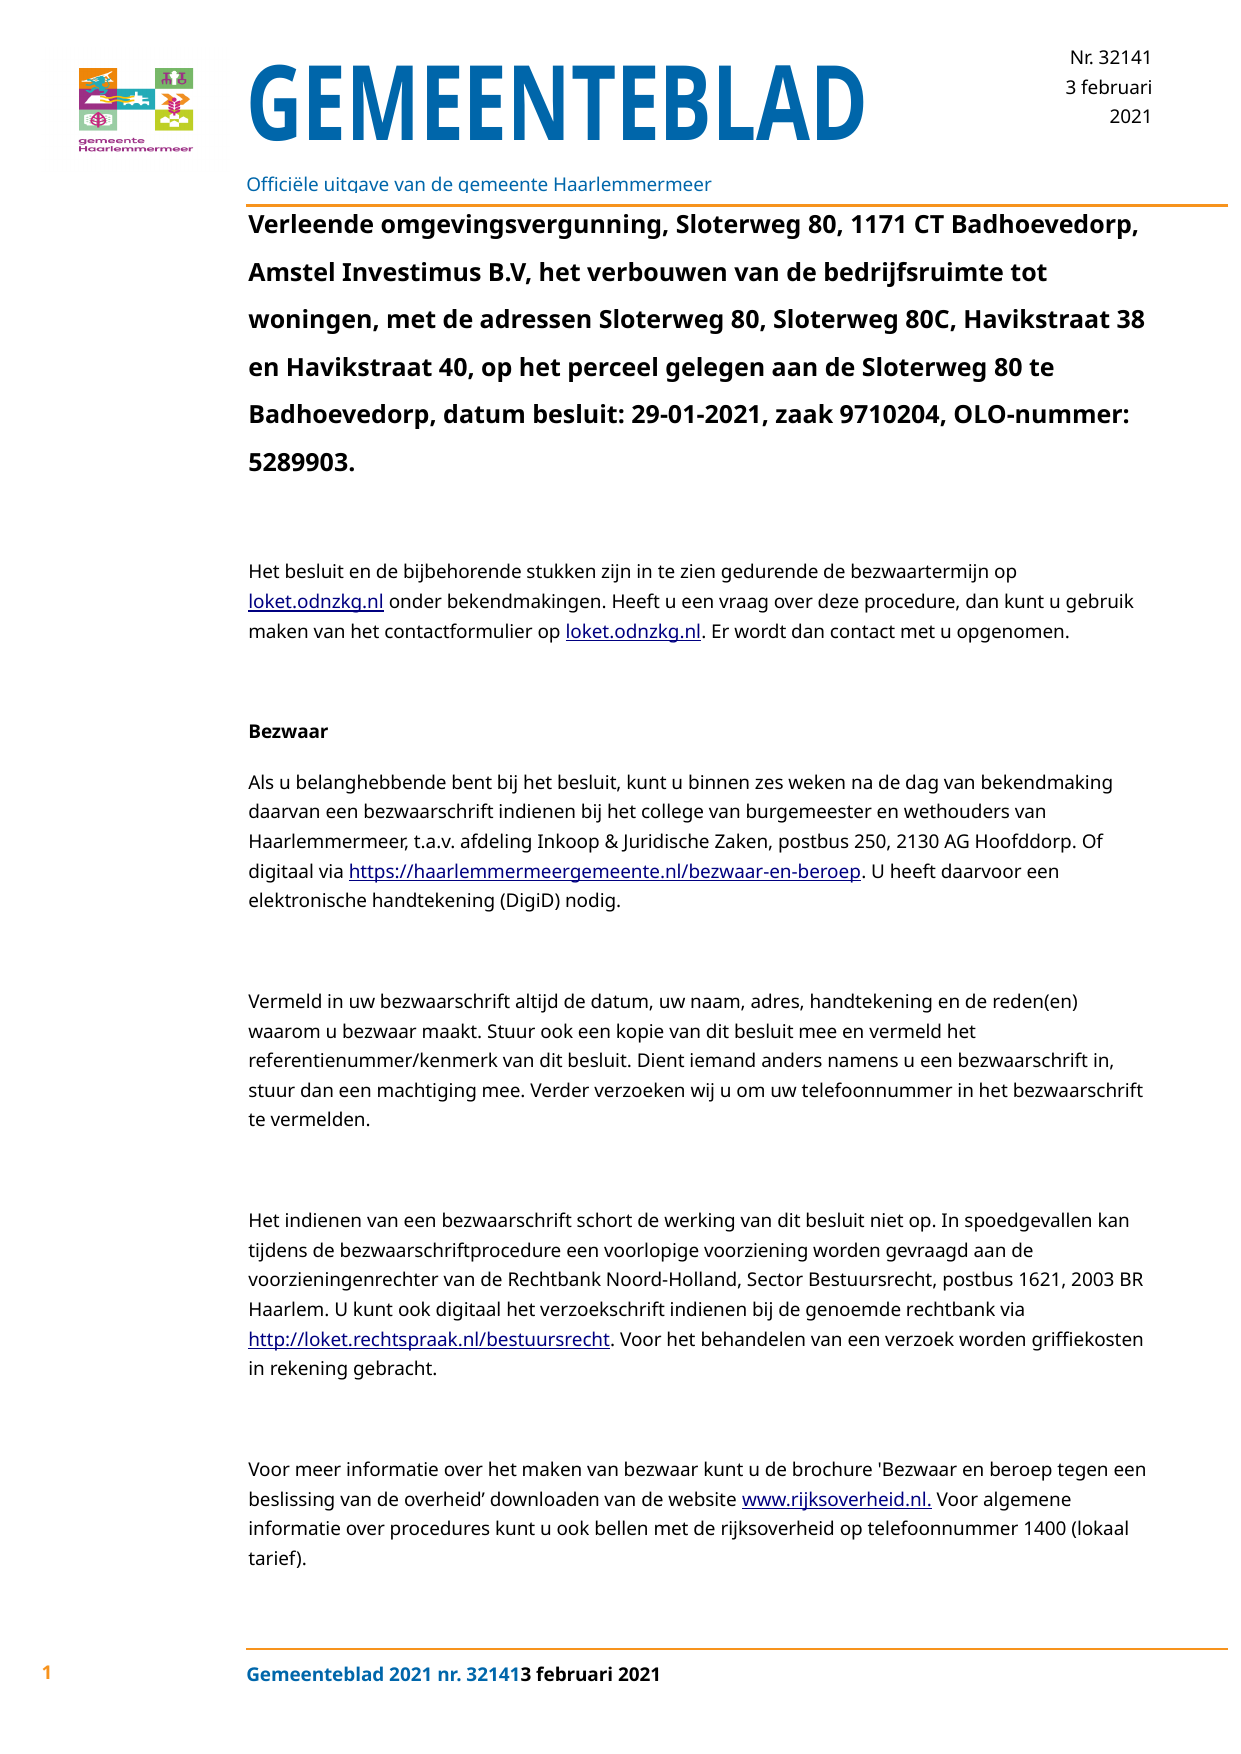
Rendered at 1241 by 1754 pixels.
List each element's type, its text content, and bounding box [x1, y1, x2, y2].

text Als u belanghebbende bent bij het besluit, kunt u binnen zes weken na de dag van bekendmaking daarvan een bezwaarschrift indienen bij het college van burgemeester en wethouders van Haarlemmermeer, t.a.v. afdeling Inkoop & Juridische Zaken, postbus 250, 2130 AG Hoofddorp. Of digitaal via https://haarlemmermeergemeente.nl/bezwaar-en-beroep. U heeft daarvoor een elektronische handtekening (DigiD) nodig. [248, 769, 1152, 913]
text Vermeld in uw bezwaarschrift altijd de datum, uw naam, adres, handtekening en de reden(en) waarom u bezwaar maakt. Stuur ook een kopie van dit besluit mee en vermeld het referentienummer/kenmerk van dit besluit. Dient iemand anders namens u een bezwaarschrift in, stuur dan een machtiging mee. Verder verzoeken wij u om uw telefoonnummer in het bezwaarschrift te vermelden. [248, 988, 1152, 1132]
text Het besluit en de bijbehorende stukken zijn in te zien gedurende de bezwaartermijn op loket.odnzkg.nl onder bekendmakingen. Heeft u een vraag over deze procedure, dan kunt u gebruik maken van het contactformulier op loket.odnzkg.nl. Er wordt dan contact met u opgenomen. [248, 559, 1152, 644]
text Het indienen van een bezwaarschrift schort de werking van dit besluit niet op. In spoedgevallen kan tijdens de bezwaarschriftprocedure een voorlopige voorziening worden gevraagd aan de voorzieningenrechter van de Rechtbank Noord-Holland, Sector Bestuursrecht, postbus 1621, 2003 BR Haarlem. U kunt ook digitaal het verzoekschrift indienen bij de genoemde rechtbank via http://loket.rechtspraak.nl/bestuursrecht. Voor het behandelen van een verzoek worden griffiekosten in rekening gebracht. [248, 1207, 1152, 1381]
text Verleende omgevingsvergunning, Sloterweg 80, 1171 CT Badhoevedorp, Amstel Investimus B.V, het verbouwen van de bedrijfsruimte tot woningen, met de adressen Sloterweg 80, Sloterweg 80C, Havikstraat 38 en Havikstraat 40, op het perceel gelegen aan de Sloterweg 80 te Badhoevedorp, datum besluit: 29-01-2021, zaak 9710204, OLO-nummer: 5289903. [248, 207, 1152, 479]
picture [41, 47, 231, 172]
text Bezwaar [248, 719, 1152, 744]
text Voor meer informatie over het maken van bezwaar kunt u de brochure 'Bezwaar en beroep tegen een beslissing van de overheid’ downloaden van de website www.rijksoverheid.nl. Voor algemene informatie over procedures kunt u ook bellen met de rijksoverheid op telefoonnummer 1400 (lokaal tarief). [248, 1456, 1152, 1571]
